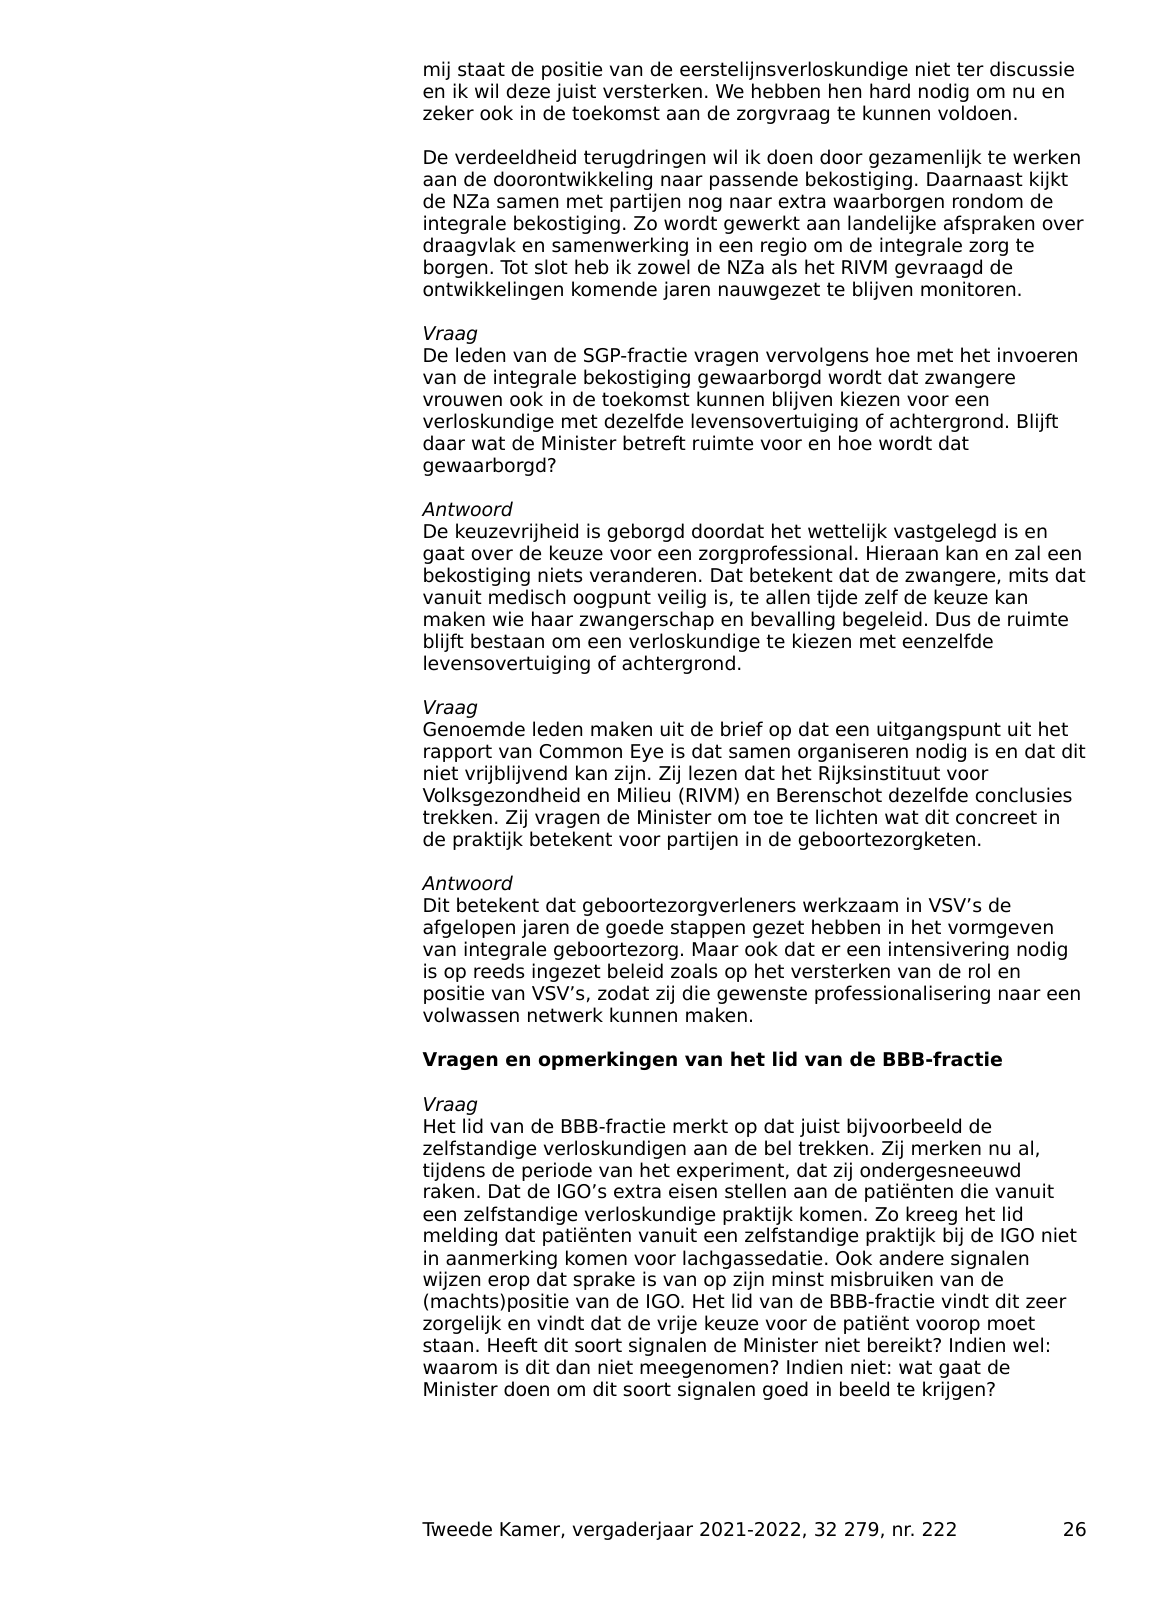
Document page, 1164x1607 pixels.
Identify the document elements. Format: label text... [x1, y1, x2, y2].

subtitle Vraag [422, 697, 1087, 719]
text mij staat de positie van de eerstelijnsverloskundige niet ter discussie en ik wil deze juist versterken. We hebben hen hard nodig om nu en zeker ook in de toekomst aan de zorgvraag te kunnen voldoen. [422, 59, 1087, 125]
text De leden van de SGP-fractie vragen vervolgens hoe met het invoeren van de integrale bekostiging gewaarborgd wordt dat zwangere vrouwen ook in de toekomst kunnen blijven kiezen voor een verloskundige met dezelfde levensovertuiging of achtergrond. Blijft daar wat de Minister betreft ruimte voor en hoe wordt dat gewaarborgd? [422, 345, 1087, 477]
subtitle Antwoord [422, 499, 1087, 521]
subtitle Vragen en opmerkingen van het lid van de BBB-fractie [422, 1049, 1087, 1071]
text Genoemde leden maken uit de brief op dat een uitgangspunt uit het rapport van Common Eye is dat samen organiseren nodig is en dat dit niet vrijblijvend kan zijn. Zij lezen dat het Rijksinstituut voor Volksgezondheid en Milieu (RIVM) en Berenschot dezelfde conclusies trekken. Zij vragen de Minister om toe te lichten wat dit concreet in de praktijk betekent voor partijen in de geboortezorgketen. [422, 719, 1087, 851]
text Dit betekent dat geboortezorgverleners werkzaam in VSV’s de afgelopen jaren de goede stappen gezet hebben in het vormgeven van integrale geboortezorg. Maar ook dat er een intensivering nodig is op reeds ingezet beleid zoals op het versterken van de rol en positie van VSV’s, zodat zij die gewenste professionalisering naar een volwassen netwerk kunnen maken. [422, 895, 1087, 1027]
subtitle Vraag [422, 323, 1087, 345]
subtitle Vraag [422, 1093, 1087, 1116]
text De keuzevrijheid is geborgd doordat het wettelijk vastgelegd is en gaat over de keuze voor een zorgprofessional. Hieraan kan en zal een bekostiging niets veranderen. Dat betekent dat de zwangere, mits dat vanuit medisch oogpunt veilig is, te allen tijde zelf de keuze kan maken wie haar zwangerschap en bevalling begeleid. Dus de ruimte blijft bestaan om een verloskundige te kiezen met eenzelfde levensovertuiging of achtergrond. [422, 521, 1087, 675]
text De verdeeldheid terugdringen wil ik doen door gezamenlijk te werken aan de doorontwikkeling naar passende bekostiging. Daarnaast kijkt de NZa samen met partijen nog naar extra waarborgen rondom de integrale bekostiging. Zo wordt gewerkt aan landelijke afspraken over draagvlak en samenwerking in een regio om de integrale zorg te borgen. Tot slot heb ik zowel de NZa als het RIVM gevraagd de ontwikkelingen komende jaren nauwgezet te blijven monitoren. [422, 147, 1087, 301]
subtitle Antwoord [422, 873, 1087, 895]
text Het lid van de BBB-fractie merkt op dat juist bijvoorbeeld de zelfstandige verloskundigen aan de bel trekken. Zij merken nu al, tijdens de periode van het experiment, dat zij ondergesneeuwd raken. Dat de IGO’s extra eisen stellen aan de patiënten die vanuit een zelfstandige verloskundige praktijk komen. Zo kreeg het lid melding dat patiënten vanuit een zelfstandige praktijk bij de IGO niet in aanmerking komen voor lachgassedatie. Ook andere signalen wijzen erop dat sprake is van op zijn minst misbruiken van de (machts)positie van de IGO. Het lid van de BBB-fractie vindt dit zeer zorgelijk en vindt dat de vrije keuze voor de patiënt voorop moet staan. Heeft dit soort signalen de Minister niet bereikt? Indien wel: waarom is dit dan niet meegenomen? Indien niet: wat gaat de Minister doen om dit soort signalen goed in beeld te krijgen? [422, 1116, 1087, 1401]
